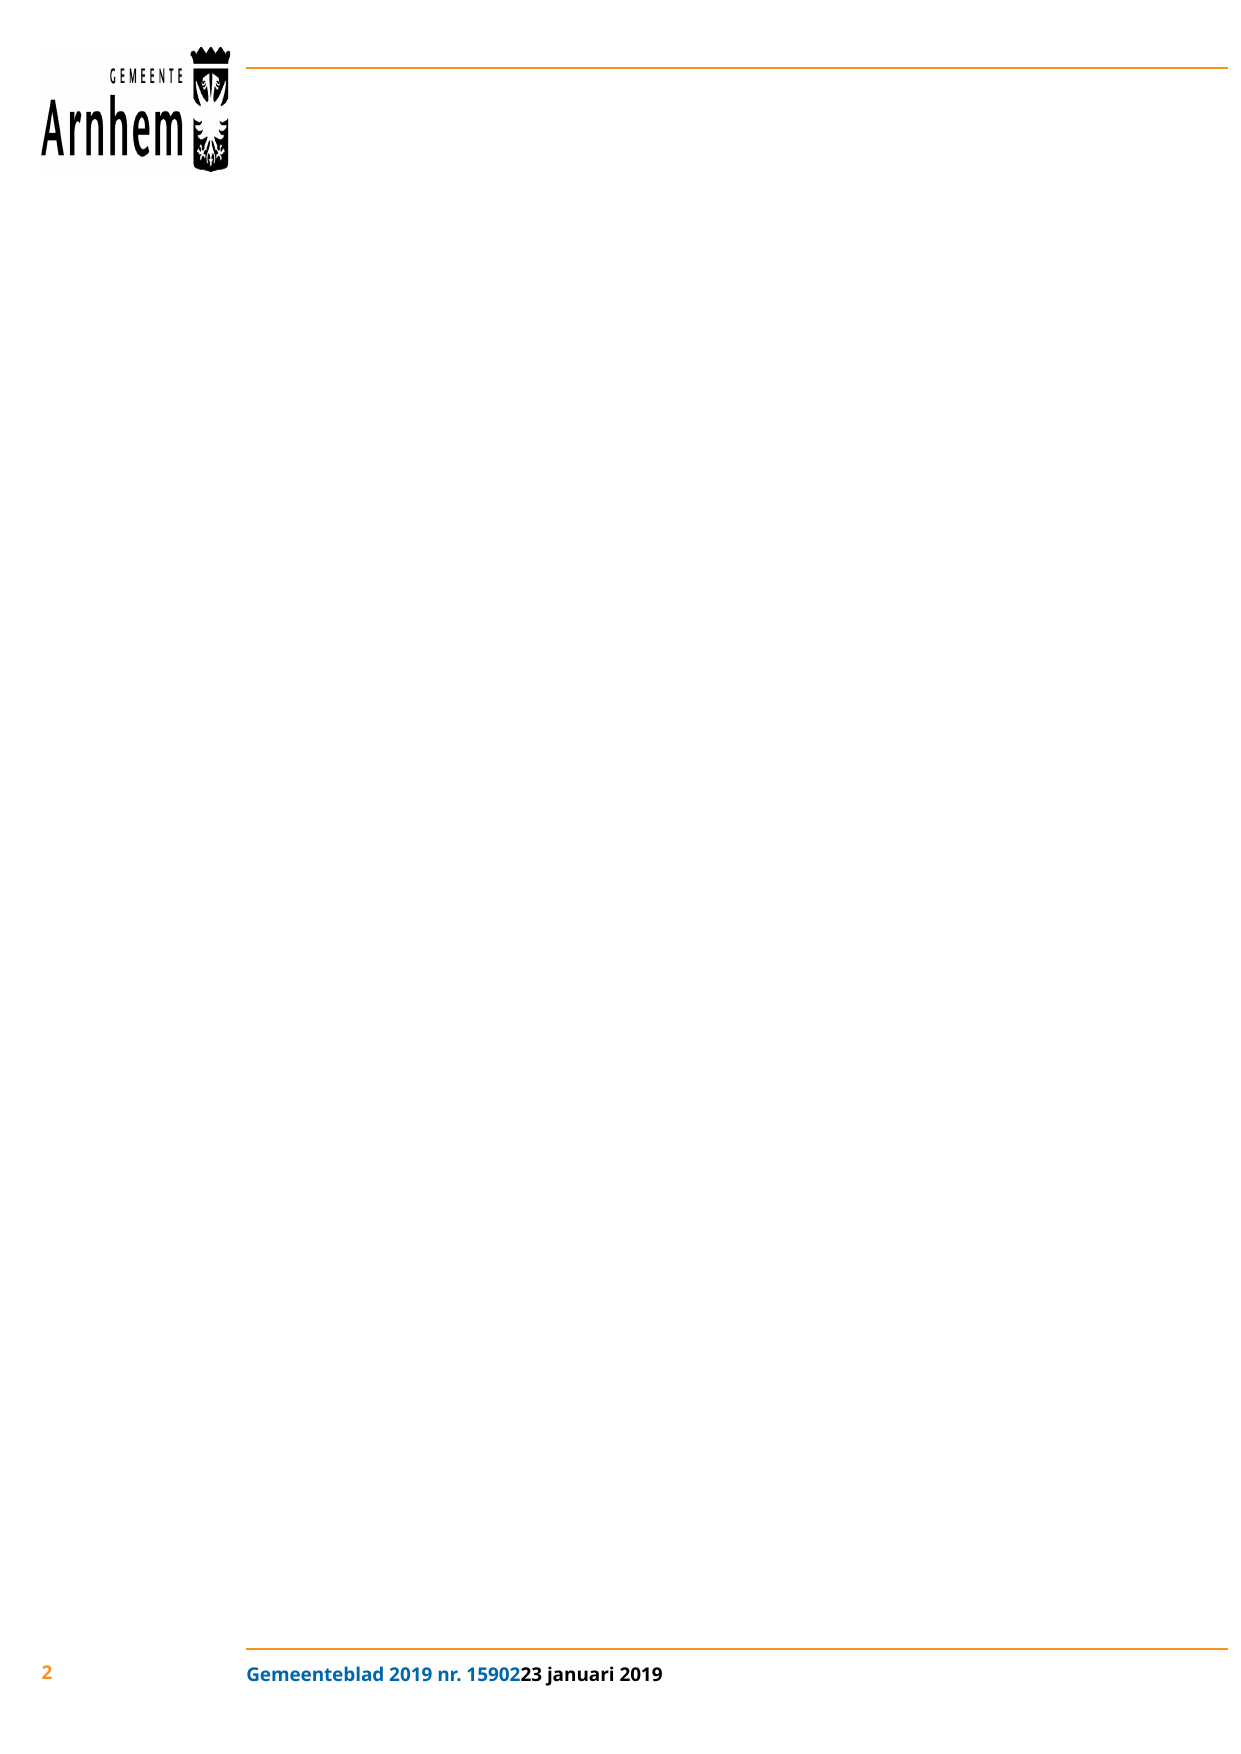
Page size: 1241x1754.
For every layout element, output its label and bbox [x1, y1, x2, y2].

picture [41, 47, 231, 172]
